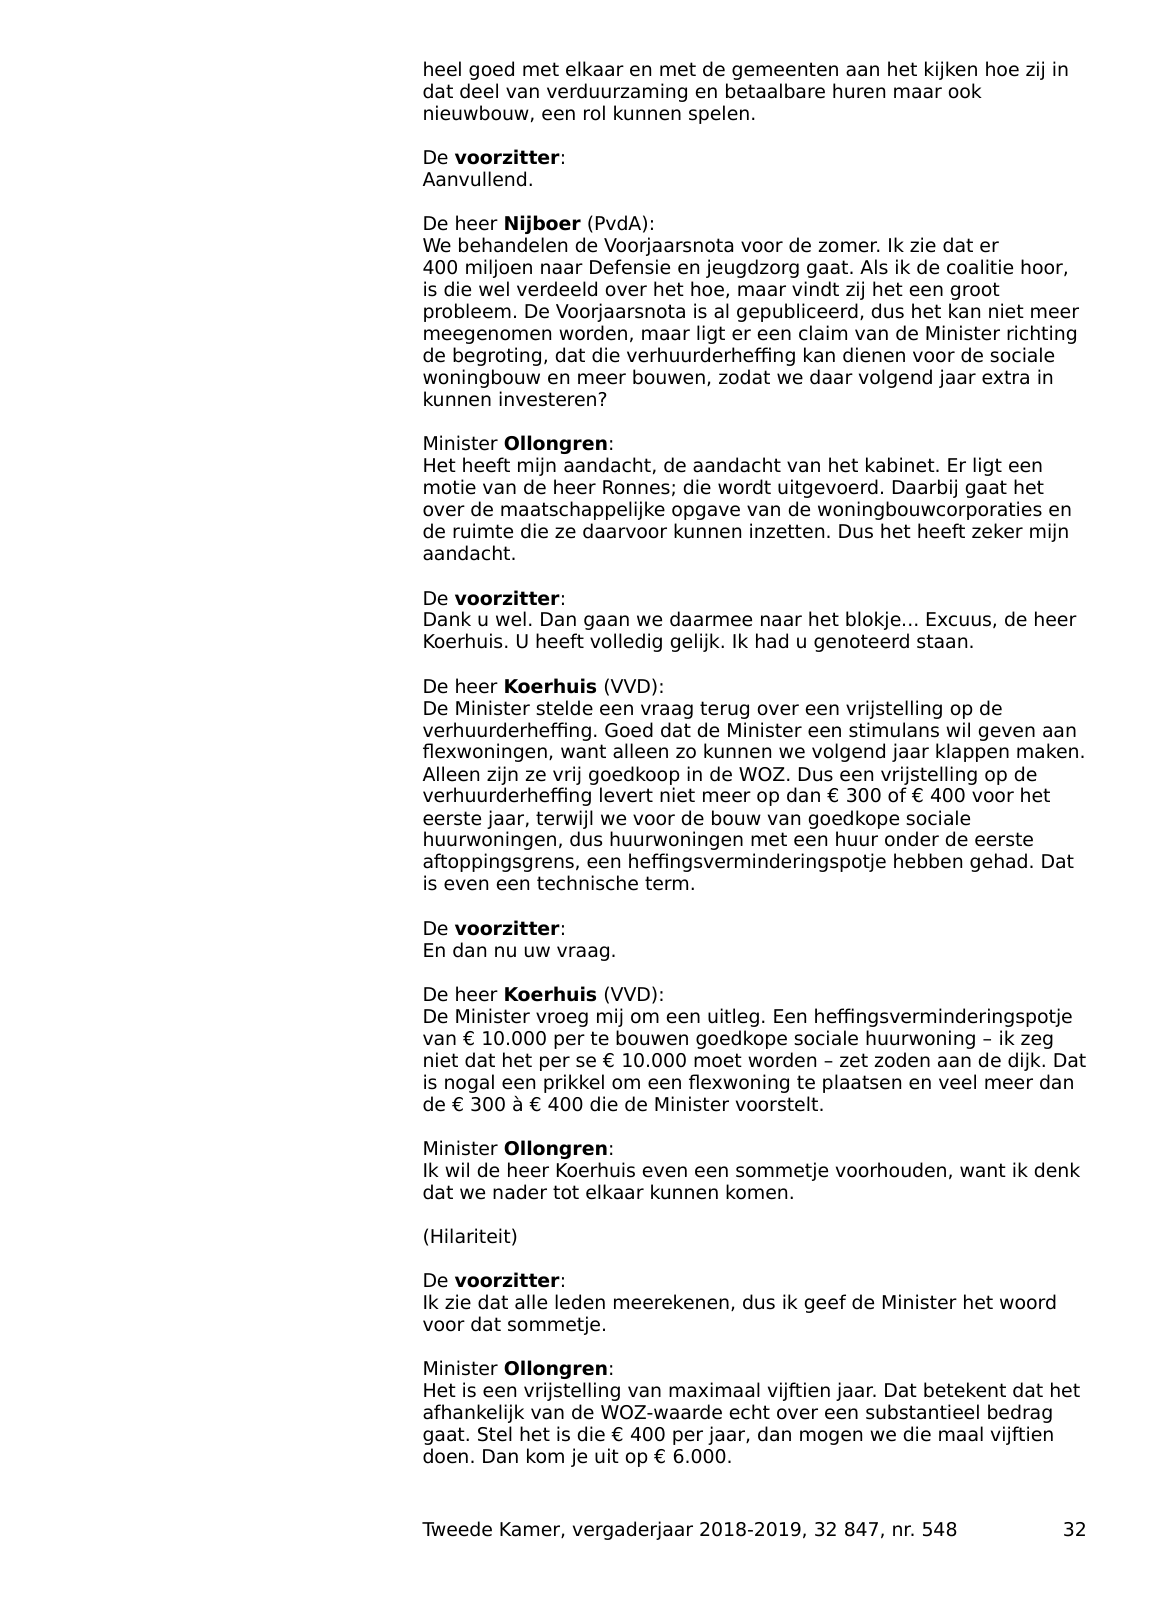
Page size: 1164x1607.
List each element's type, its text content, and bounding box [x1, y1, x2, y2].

text heel goed met elkaar en met de gemeenten aan het kijken hoe zij in dat deel van verduurzaming en betaalbare huren maar ook nieuwbouw, een rol kunnen spelen. [422, 59, 1087, 125]
text Dank u wel. Dan gaan we daarmee naar het blokje... Excuus, de heer Koerhuis. U heeft volledig gelijk. Ik had u genoteerd staan. [422, 609, 1087, 653]
text De heer Koerhuis (VVD): [422, 984, 1087, 1006]
text (Hilariteit) [422, 1226, 1087, 1248]
text We behandelen de Voorjaarsnota voor de zomer. Ik zie dat er 400 miljoen naar Defensie en jeugdzorg gaat. Als ik de coalitie hoor, is die wel verdeeld over het hoe, maar vindt zij het een groot probleem. De Voorjaarsnota is al gepubliceerd, dus het kan niet meer meegenomen worden, maar ligt er een claim van de Minister richting de begroting, dat die verhuurderheffing kan dienen voor de sociale woningbouw en meer bouwen, zodat we daar volgend jaar extra in kunnen investeren? [422, 235, 1087, 411]
text Aanvullend. [422, 169, 1087, 191]
text Minister Ollongren: [422, 1138, 1087, 1160]
text De voorzitter: [422, 147, 1087, 169]
text Minister Ollongren: [422, 1358, 1087, 1380]
text De voorzitter: [422, 587, 1087, 609]
text De voorzitter: [422, 917, 1087, 939]
text En dan nu uw vraag. [422, 939, 1087, 961]
text Het heeft mijn aandacht, de aandacht van het kabinet. Er ligt een motie van de heer Ronnes; die wordt uitgevoerd. Daarbij gaat het over de maatschappelijke opgave van de woningbouwcorporaties en de ruimte die ze daarvoor kunnen inzetten. Dus het heeft zeker mijn aandacht. [422, 455, 1087, 565]
text Minister Ollongren: [422, 433, 1087, 455]
text Het is een vrijstelling van maximaal vijftien jaar. Dat betekent dat het afhankelijk van de WOZ-waarde echt over een substantieel bedrag gaat. Stel het is die € 400 per jaar, dan mogen we die maal vijftien doen. Dan kom je uit op € 6.000. [422, 1380, 1087, 1468]
text Ik zie dat alle leden meerekenen, dus ik geef de Minister het woord voor dat sommetje. [422, 1292, 1087, 1336]
text De heer Koerhuis (VVD): [422, 676, 1087, 697]
text De Minister stelde een vraag terug over een vrijstelling op de verhuurderheffing. Goed dat de Minister een stimulans wil geven aan flexwoningen, want alleen zo kunnen we volgend jaar klappen maken. Alleen zijn ze vrij goedkoop in de WOZ. Dus een vrijstelling op de verhuurderheffing levert niet meer op dan € 300 of € 400 voor het eerste jaar, terwijl we voor de bouw van goedkope sociale huurwoningen, dus huurwoningen met een huur onder de eerste aftoppingsgrens, een heffingsverminderingspotje hebben gehad. Dat is even een technische term. [422, 697, 1087, 895]
text De Minister vroeg mij om een uitleg. Een heffingsverminderingspotje van € 10.000 per te bouwen goedkope sociale huurwoning – ik zeg niet dat het per se € 10.000 moet worden – zet zoden aan de dijk. Dat is nogal een prikkel om een flexwoning te plaatsen en veel meer dan de € 300 à € 400 die de Minister voorstelt. [422, 1006, 1087, 1116]
text De heer Nijboer (PvdA): [422, 213, 1087, 235]
text Ik wil de heer Koerhuis even een sommetje voorhouden, want ik denk dat we nader tot elkaar kunnen komen. [422, 1160, 1087, 1204]
text De voorzitter: [422, 1270, 1087, 1292]
